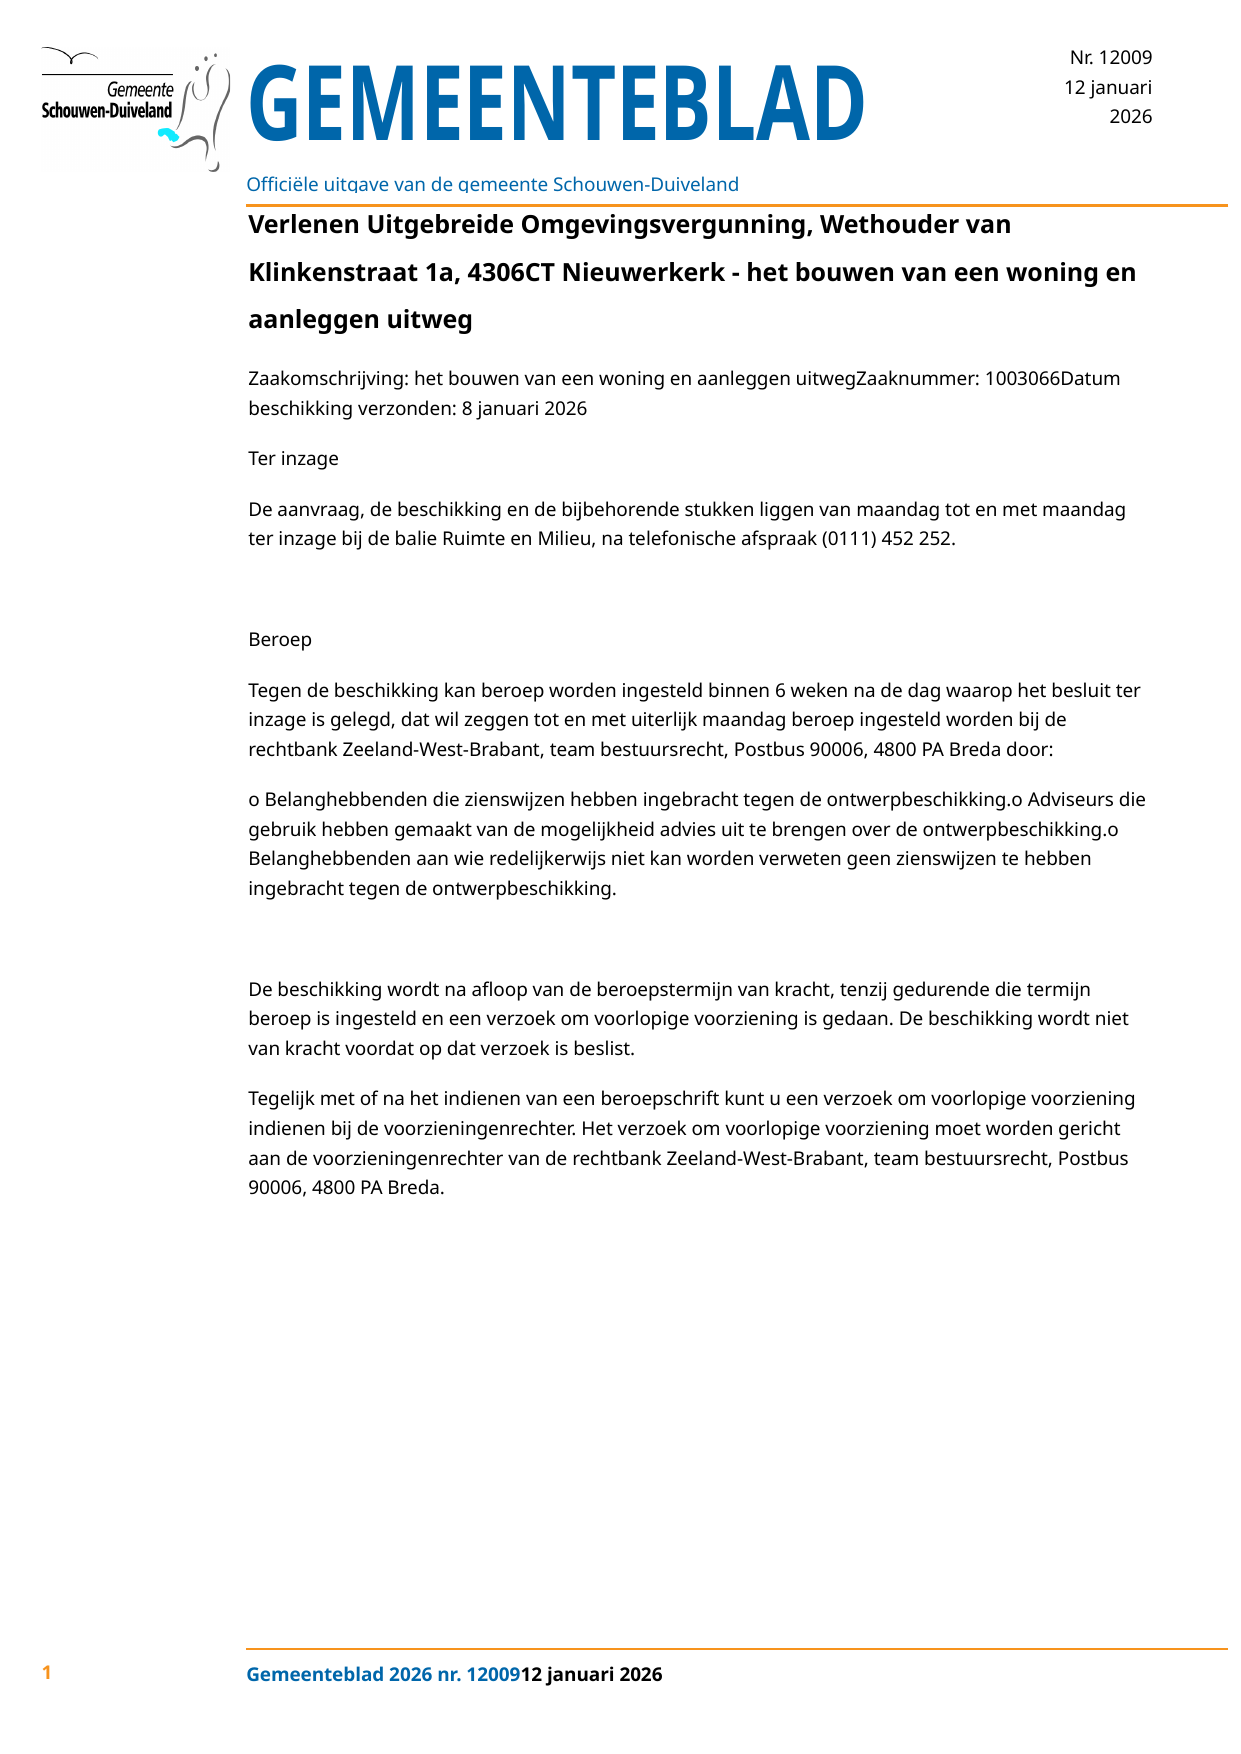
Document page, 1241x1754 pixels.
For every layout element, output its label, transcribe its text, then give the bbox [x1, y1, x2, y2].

text Beroep [248, 626, 1152, 652]
text Ter inzage [248, 446, 1152, 471]
text o Belanghebbenden die zienswijzen hebben ingebracht tegen de ontwerpbeschikking.o Adviseurs die gebruik hebben gemaakt van de mogelijkheid advies uit te brengen over de ontwerpbeschikking.o Belanghebbenden aan wie redelijkerwijs niet kan worden verweten geen zienswijzen te hebben ingebracht tegen de ontwerpbeschikking. [248, 786, 1152, 901]
text Tegen de beschikking kan beroep worden ingesteld binnen 6 weken na de dag waarop het besluit ter inzage is gelegd, dat wil zeggen tot en met uiterlijk maandag beroep ingesteld worden bij de rechtbank Zeeland-West-Brabant, team bestuursrecht, Postbus 90006, 4800 PA Breda door: [248, 677, 1152, 762]
picture [41, 47, 231, 172]
text Verlenen Uitgebreide Omgevingsvergunning, Wethouder van Klinkenstraat 1a, 4306CT Nieuwerkerk - het bouwen van een woning en aanleggen uitweg [248, 207, 1152, 336]
text Zaakomschrijving: het bouwen van een woning en aanleggen uitwegZaaknummer: 1003066Datum beschikking verzonden: 8 januari 2026 [248, 366, 1152, 421]
text De beschikking wordt na afloop van de beroepstermijn van kracht, tenzij gedurende die termijn beroep is ingesteld en een verzoek om voorlopige voorziening is gedaan. De beschikking wordt niet van kracht voordat op dat verzoek is beslist. [248, 976, 1152, 1061]
text Tegelijk met of na het indienen van een beroepschrift kunt u een verzoek om voorlopige voorziening indienen bij de voorzieningenrechter. Het verzoek om voorlopige voorziening moet worden gericht aan de voorzieningenrechter van de rechtbank Zeeland-West-Brabant, team bestuursrecht, Postbus 90006, 4800 PA Breda. [248, 1086, 1152, 1200]
text De aanvraag, de beschikking en de bijbehorende stukken liggen van maandag tot en met maandag ter inzage bij de balie Ruimte en Milieu, na telefonische afspraak (0111) 452 252. [248, 496, 1152, 551]
